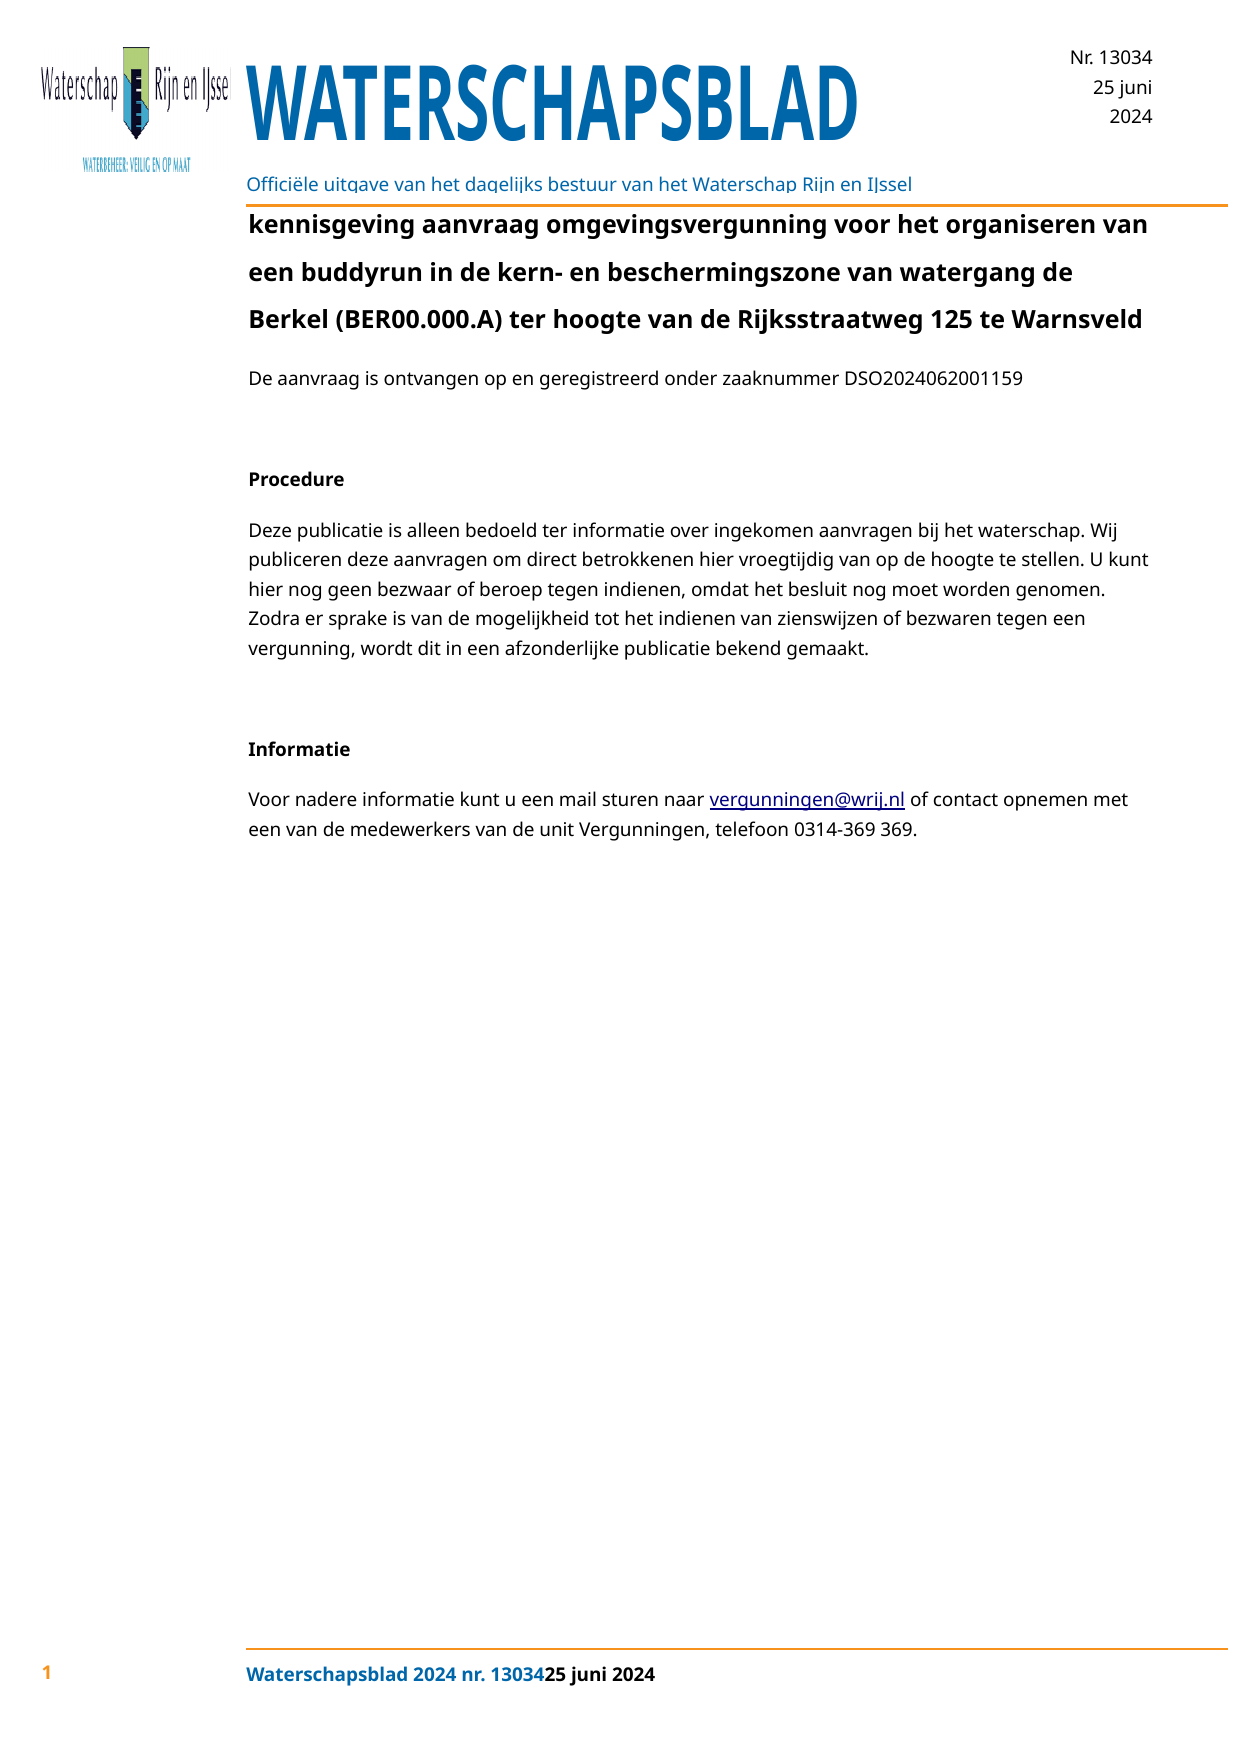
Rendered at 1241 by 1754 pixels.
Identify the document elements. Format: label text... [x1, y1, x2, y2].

text Procedure [248, 466, 1152, 492]
text kennisgeving aanvraag omgevingsvergunning voor het organiseren van een buddyrun in de kern- en beschermingszone van watergang de Berkel (BER00.000.A) ter hoogte van de Rijksstraatweg 125 te Warnsveld [248, 207, 1152, 336]
text De aanvraag is ontvangen op en geregistreerd onder zaaknummer DSO2024062001159 [248, 366, 1152, 391]
text Voor nadere informatie kunt u een mail sturen naar vergunningen@wrij.nl of contact opnemen met een van de medewerkers van de unit Vergunningen, telefoon 0314-369 369. [248, 786, 1152, 842]
text Informatie [248, 736, 1152, 762]
picture [41, 47, 231, 172]
text Deze publicatie is alleen bedoeld ter informatie over ingekomen aanvragen bij het waterschap. Wij publiceren deze aanvragen om direct betrokkenen hier vroegtijdig van op de hoogte te stellen. U kunt hier nog geen bezwaar of beroep tegen indienen, omdat het besluit nog moet worden genomen. Zodra er sprake is van de mogelijkheid tot het indienen van zienswijzen of bezwaren tegen een vergunning, wordt dit in een afzonderlijke publicatie bekend gemaakt. [248, 517, 1152, 661]
